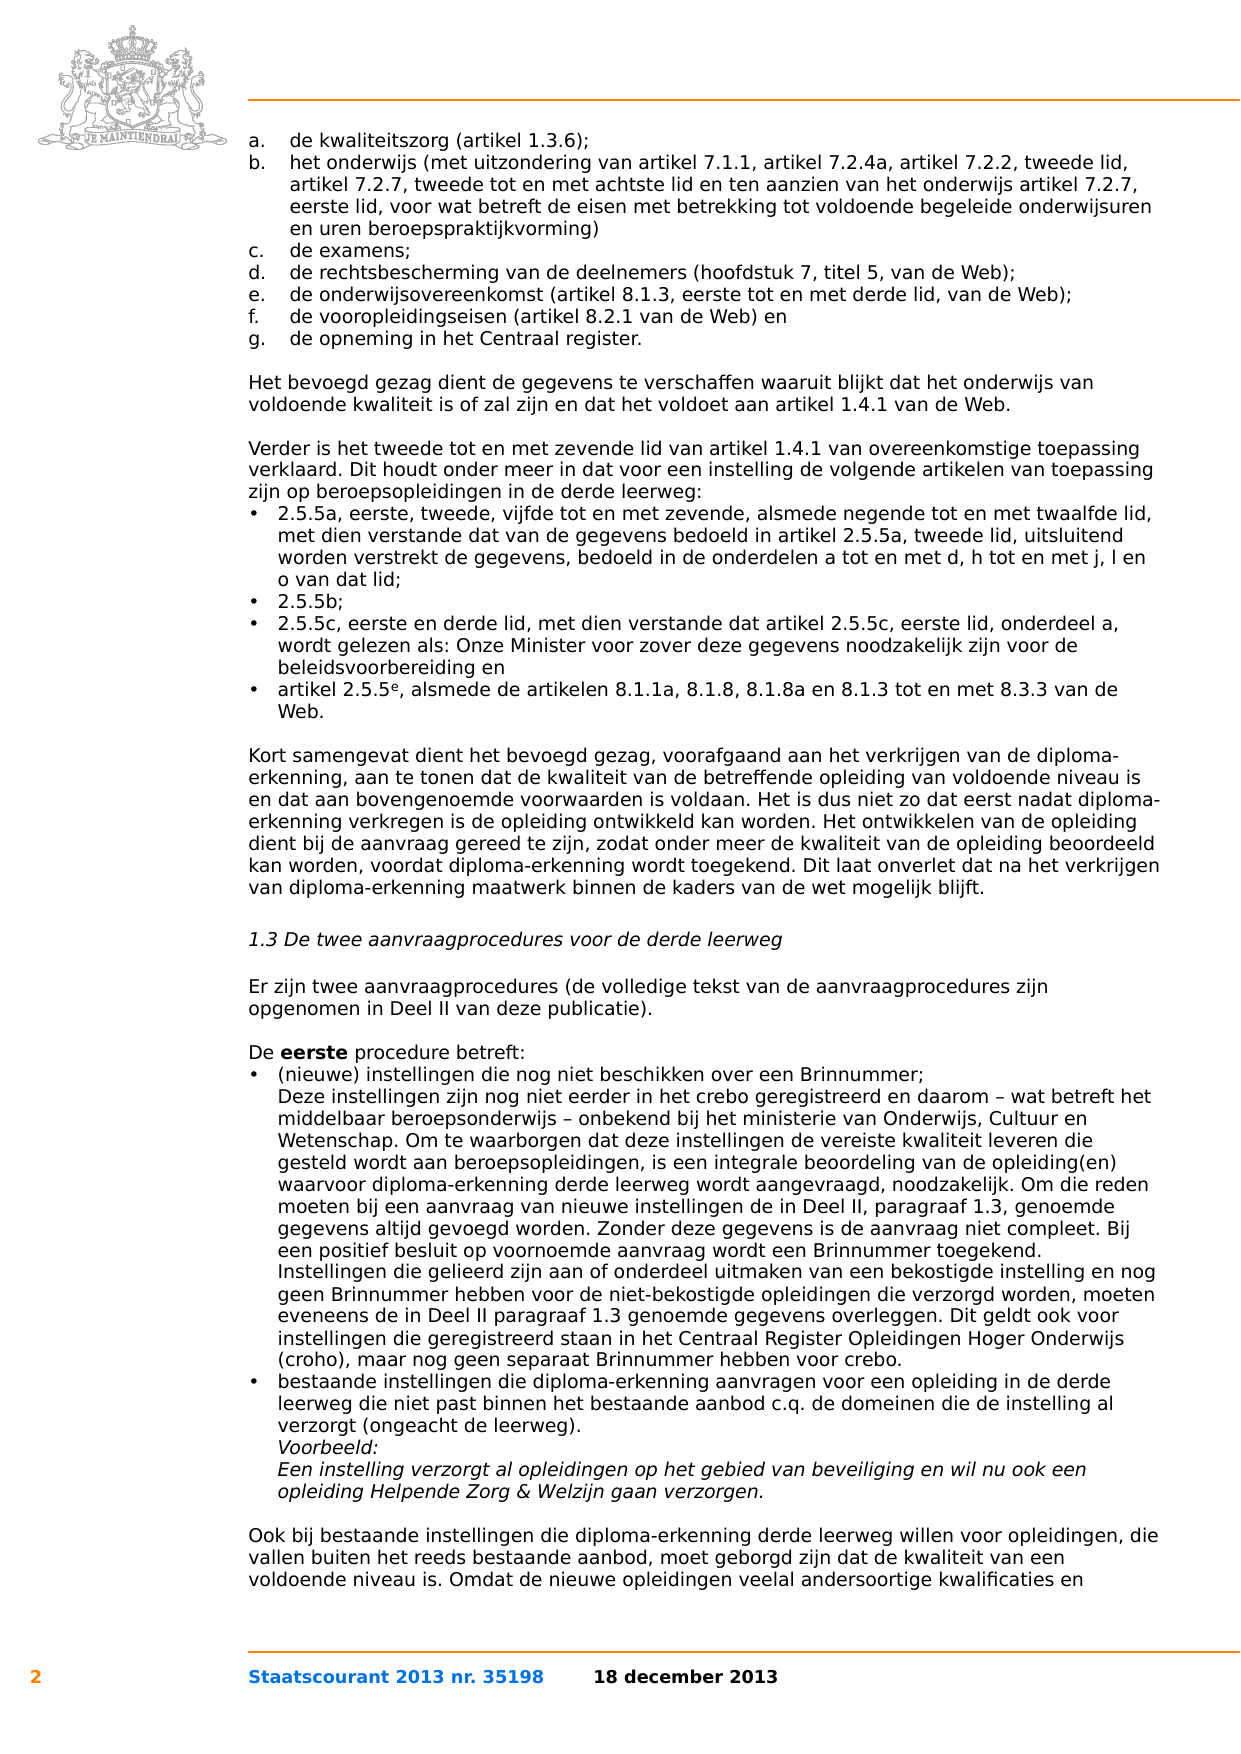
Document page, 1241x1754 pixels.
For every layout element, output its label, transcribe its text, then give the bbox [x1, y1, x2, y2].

picture [38, 25, 227, 150]
subtitle 1.3 De twee aanvraagprocedures voor de derde leerweg [248, 929, 1163, 951]
text Een instelling verzorgt al opleidingen op het gebied van beveiliging en wil nu ook een opleiding Helpende Zorg & Welzijn gaan verzorgen. [277, 1459, 1163, 1503]
text Kort samengevat dient het bevoegd gezag, voorafgaand aan het verkrijgen van de diploma-erkenning, aan te tonen dat de kwaliteit van de betreffende opleiding van voldoende niveau is en dat aan bovengenoemde voorwaarden is voldaan. Het is dus niet zo dat eerst nadat diploma-erkenning verkregen is de opleiding ontwikkeld kan worden. Het ontwikkelen van de opleiding dient bij de aanvraag gereed te zijn, zodat onder meer de kwaliteit van de opleiding beoordeeld kan worden, voordat diploma-erkenning wordt toegekend. Dit laat onverlet dat na het verkrijgen van diploma-erkenning maatwerk binnen de kaders van de wet mogelijk blijft. [248, 745, 1163, 899]
text • (nieuwe) instellingen die nog niet beschikken over een Brinnummer; [248, 1064, 1163, 1086]
text Verder is het tweede tot en met zevende lid van artikel 1.4.1 van overeenkomstige toepassing verklaard. Dit houdt onder meer in dat voor een instelling de volgende artikelen van toepassing zijn op beroepsopleidingen in de derde leerweg: [248, 437, 1163, 503]
text b. het onderwijs (met uitzondering van artikel 7.1.1, artikel 7.2.4a, artikel 7.2.2, tweede lid, artikel 7.2.7, tweede tot en met achtste lid en ten aanzien van het onderwijs artikel 7.2.7, eerste lid, voor wat betreft de eisen met betrekking tot voldoende begeleide onderwijsuren en uren beroepspraktijkvorming) [248, 152, 1163, 240]
text a. de kwaliteitszorg (artikel 1.3.6); [248, 130, 1163, 152]
text Instellingen die gelieerd zijn aan of onderdeel uitmaken van een bekostigde instelling en nog geen Brinnummer hebben voor de niet-bekostigde opleidingen die verzorgd worden, moeten eveneens de in Deel II paragraaf 1.3 genoemde gegevens overleggen. Dit geldt ook voor instellingen die geregistreerd staan in het Centraal Register Opleidingen Hoger Onderwijs (croho), maar nog geen separaat Brinnummer hebben voor crebo. [277, 1261, 1163, 1371]
text Er zijn twee aanvraagprocedures (de volledige tekst van de aanvraagprocedures zijn opgenomen in Deel II van deze publicatie). [248, 976, 1163, 1020]
text f. de vooropleidingseisen (artikel 8.2.1 van de Web) en [248, 306, 1163, 328]
text c. de examens; [248, 240, 1163, 262]
text • 2.5.5a, eerste, tweede, vijfde tot en met zevende, alsmede negende tot en met twaalfde lid, met dien verstande dat van de gegevens bedoeld in artikel 2.5.5a, tweede lid, uitsluitend worden verstrekt de gegevens, bedoeld in de onderdelen a tot en met d, h tot en met j, l en o van dat lid; [248, 503, 1163, 591]
text • 2.5.5c, eerste en derde lid, met dien verstande dat artikel 2.5.5c, eerste lid, onderdeel a, wordt gelezen als: Onze Minister voor zover deze gegevens noodzakelijk zijn voor de beleidsvoorbereiding en [248, 613, 1163, 679]
text • bestaande instellingen die diploma-erkenning aanvragen voor een opleiding in de derde leerweg die niet past binnen het bestaande aanbod c.q. de domeinen die de instelling al verzorgt (ongeacht de leerweg). [248, 1371, 1163, 1437]
text Ook bij bestaande instellingen die diploma-erkenning derde leerweg willen voor opleidingen, die vallen buiten het reeds bestaande aanbod, moet geborgd zijn dat de kwaliteit van een voldoende niveau is. Omdat de nieuwe opleidingen veelal andersoortige kwalificaties en [248, 1525, 1163, 1591]
text Het bevoegd gezag dient de gegevens te verschaffen waaruit blijkt dat het onderwijs van voldoende kwaliteit is of zal zijn en dat het voldoet aan artikel 1.4.1 van de Web. [248, 372, 1163, 416]
text e. de onderwijsovereenkomst (artikel 8.1.3, eerste tot en met derde lid, van de Web); [248, 284, 1163, 306]
text g. de opneming in het Centraal register. [248, 328, 1163, 350]
text Voorbeeld: [277, 1437, 1163, 1459]
text De eerste procedure betreft: [248, 1042, 1163, 1064]
text Deze instellingen zijn nog niet eerder in het crebo geregistreerd en daarom – wat betreft het middelbaar beroepsonderwijs – onbekend bij het ministerie van Onderwijs, Cultuur en Wetenschap. Om te waarborgen dat deze instellingen de vereiste kwaliteit leveren die gesteld wordt aan beroepsopleidingen, is een integrale beoordeling van de opleiding(en) waarvoor diploma-erkenning derde leerweg wordt aangevraagd, noodzakelijk. Om die reden moeten bij een aanvraag van nieuwe instellingen de in Deel II, paragraaf 1.3, genoemde gegevens altijd gevoegd worden. Zonder deze gegevens is de aanvraag niet compleet. Bij een positief besluit op voornoemde aanvraag wordt een Brinnummer toegekend. [277, 1086, 1163, 1261]
text d. de rechtsbescherming van de deelnemers (hoofdstuk 7, titel 5, van de Web); [248, 262, 1163, 284]
text • artikel 2.5.5e, alsmede de artikelen 8.1.1a, 8.1.8, 8.1.8a en 8.1.3 tot en met 8.3.3 van de Web. [248, 679, 1163, 723]
text • 2.5.5b; [248, 591, 1163, 613]
